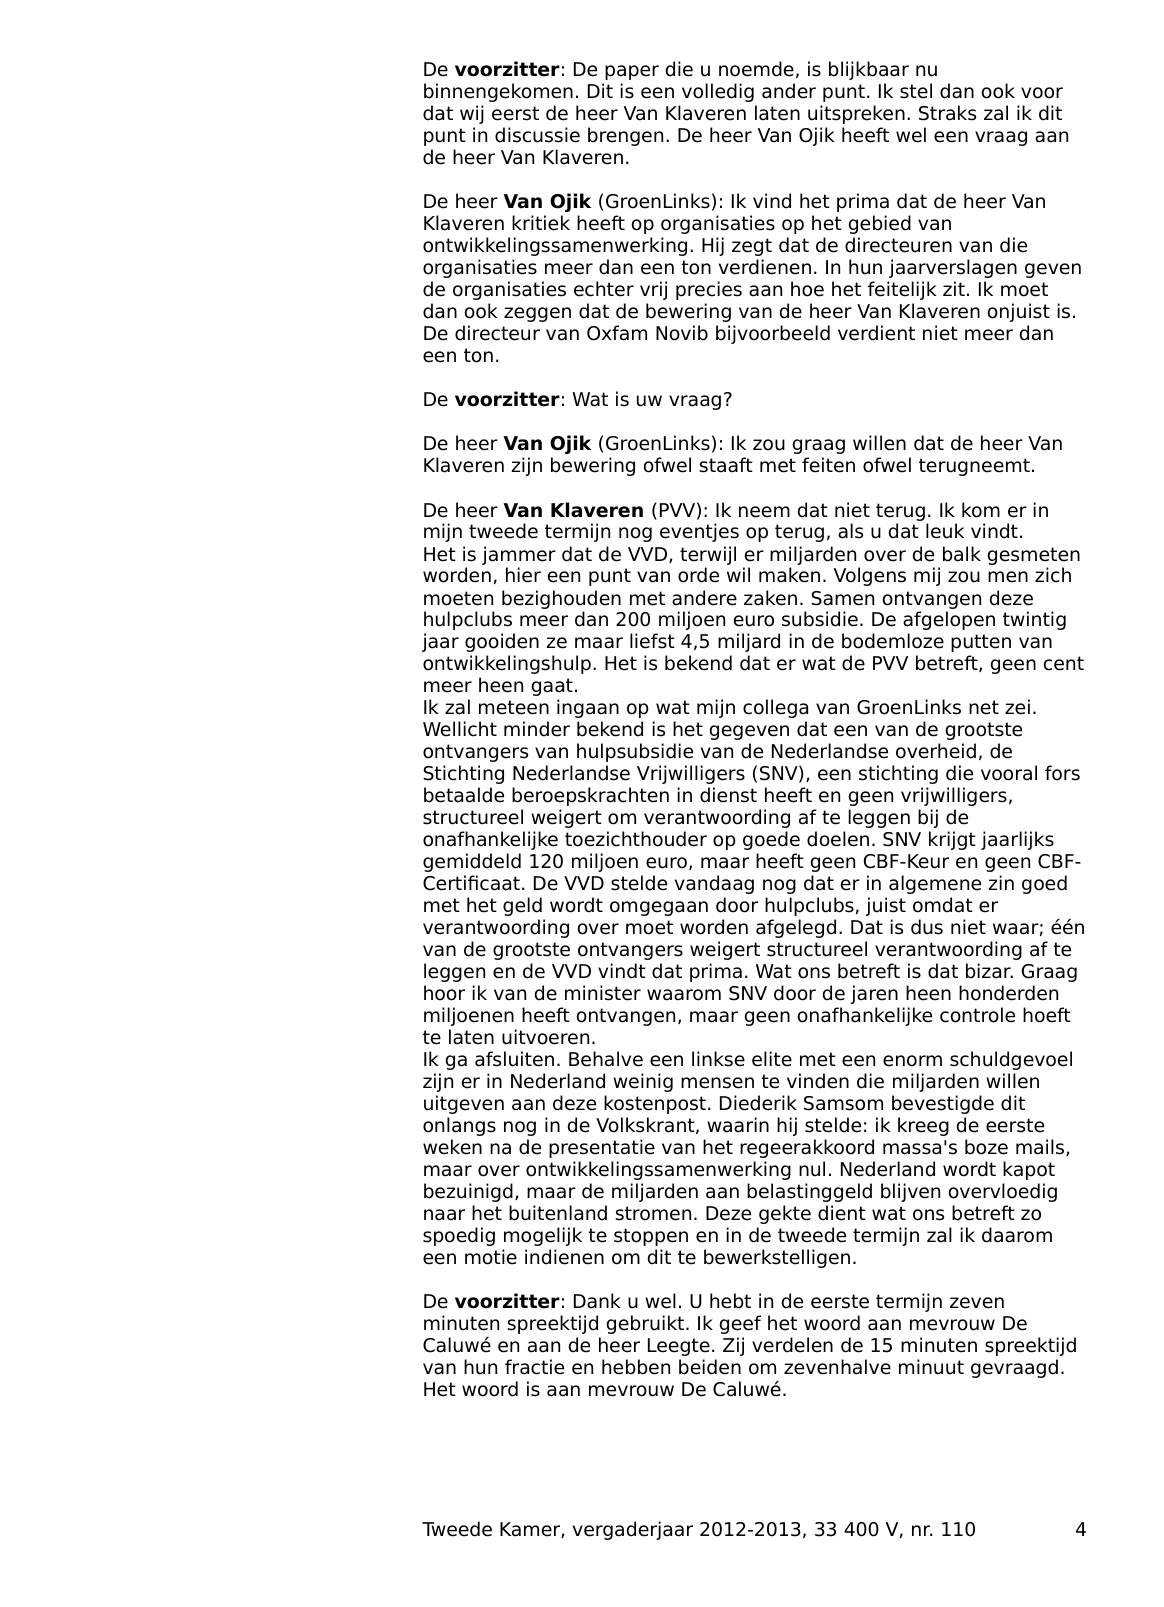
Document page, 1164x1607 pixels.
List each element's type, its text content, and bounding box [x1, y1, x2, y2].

text De voorzitter: De paper die u noemde, is blijkbaar nu binnengekomen. Dit is een volledig ander punt. Ik stel dan ook voor dat wij eerst de heer Van Klaveren laten uitspreken. Straks zal ik dit punt in discussie brengen. De heer Van Ojik heeft wel een vraag aan de heer Van Klaveren. [422, 59, 1087, 169]
text De heer Van Ojik (GroenLinks): Ik vind het prima dat de heer Van Klaveren kritiek heeft op organisaties op het gebied van ontwikkelingssamenwerking. Hij zegt dat de directeuren van die organisaties meer dan een ton verdienen. In hun jaarverslagen geven de organisaties echter vrij precies aan hoe het feitelijk zit. Ik moet dan ook zeggen dat de bewering van de heer Van Klaveren onjuist is. De directeur van Oxfam Novib bijvoorbeeld verdient niet meer dan een ton. [422, 191, 1087, 367]
text Ik zal meteen ingaan op wat mijn collega van GroenLinks net zei. Wellicht minder bekend is het gegeven dat een van de grootste ontvangers van hulpsubsidie van de Nederlandse overheid, de Stichting Nederlandse Vrijwilligers (SNV), een stichting die vooral fors betaalde beroepskrachten in dienst heeft en geen vrijwilligers, structureel weigert om verantwoording af te leggen bij de onafhankelijke toezichthouder op goede doelen. SNV krijgt jaarlijks gemiddeld 120 miljoen euro, maar heeft geen CBF-Keur en geen CBF-Certificaat. De VVD stelde vandaag nog dat er in algemene zin goed met het geld wordt omgegaan door hulpclubs, juist omdat er verantwoording over moet worden afgelegd. Dat is dus niet waar; één van de grootste ontvangers weigert structureel verantwoording af te leggen en de VVD vindt dat prima. Wat ons betreft is dat bizar. Graag hoor ik van de minister waarom SNV door de jaren heen honderden miljoenen heeft ontvangen, maar geen onafhankelijke controle hoeft te laten uitvoeren. [422, 697, 1087, 1049]
text Het is jammer dat de VVD, terwijl er miljarden over de balk gesmeten worden, hier een punt van orde wil maken. Volgens mij zou men zich moeten bezighouden met andere zaken. Samen ontvangen deze hulpclubs meer dan 200 miljoen euro subsidie. De afgelopen twintig jaar gooiden ze maar liefst 4,5 miljard in de bodemloze putten van ontwikkelingshulp. Het is bekend dat er wat de PVV betreft, geen cent meer heen gaat. [422, 543, 1087, 697]
text De heer Van Klaveren (PVV): Ik neem dat niet terug. Ik kom er in mijn tweede termijn nog eventjes op terug, als u dat leuk vindt. [422, 499, 1087, 543]
text De voorzitter: Wat is uw vraag? [422, 389, 1087, 411]
text De heer Van Ojik (GroenLinks): Ik zou graag willen dat de heer Van Klaveren zijn bewering ofwel staaft met feiten ofwel terugneemt. [422, 433, 1087, 477]
text Ik ga afsluiten. Behalve een linkse elite met een enorm schuldgevoel zijn er in Nederland weinig mensen te vinden die miljarden willen uitgeven aan deze kostenpost. Diederik Samsom bevestigde dit onlangs nog in de Volkskrant, waarin hij stelde: ik kreeg de eerste weken na de presentatie van het regeerakkoord massa's boze mails, maar over ontwikkelingssamenwerking nul. Nederland wordt kapot bezuinigd, maar de miljarden aan belastinggeld blijven overvloedig naar het buitenland stromen. Deze gekte dient wat ons betreft zo spoedig mogelijk te stoppen en in de tweede termijn zal ik daarom een motie indienen om dit te bewerkstelligen. [422, 1049, 1087, 1269]
text De voorzitter: Dank u wel. U hebt in de eerste termijn zeven minuten spreektijd gebruikt. Ik geef het woord aan mevrouw De Caluwé en aan de heer Leegte. Zij verdelen de 15 minuten spreektijd van hun fractie en hebben beiden om zevenhalve minuut gevraagd. Het woord is aan mevrouw De Caluwé. [422, 1291, 1087, 1401]
